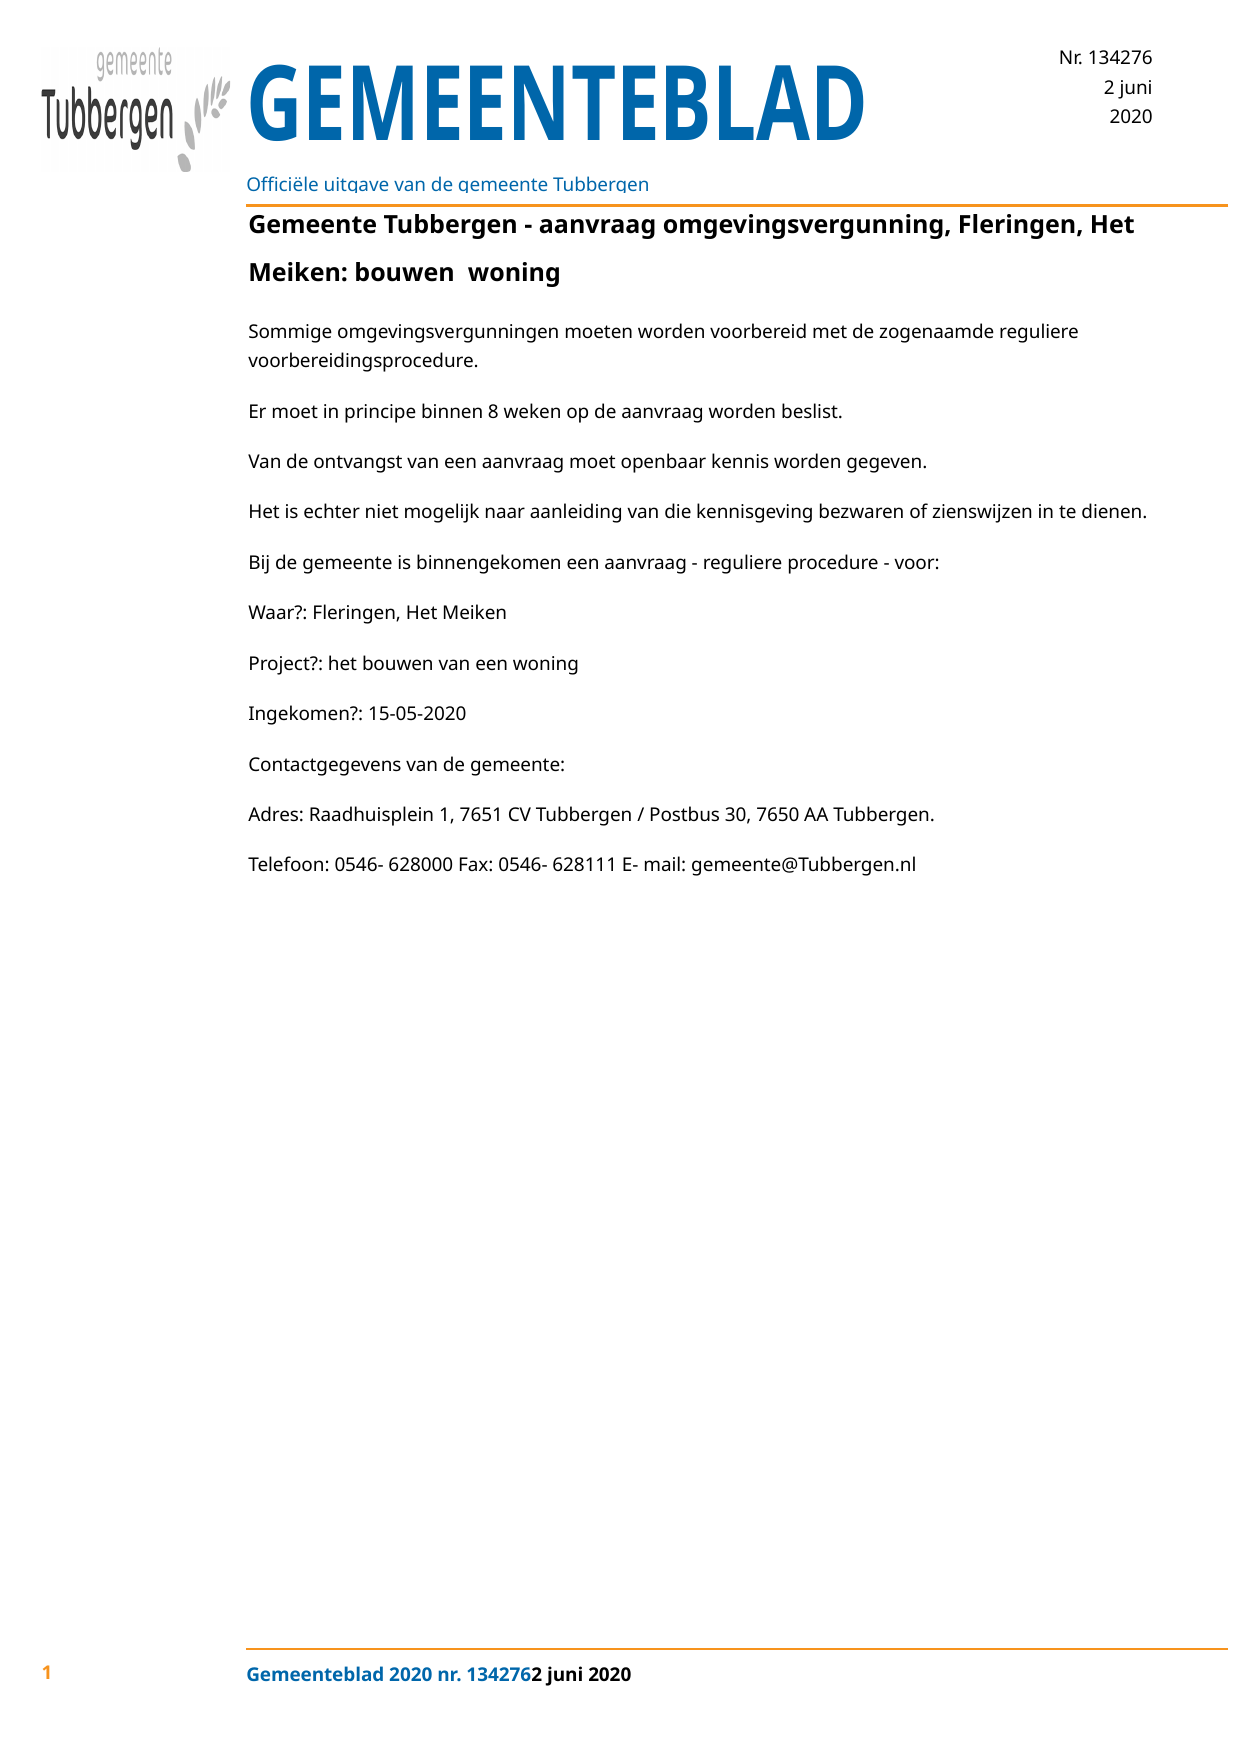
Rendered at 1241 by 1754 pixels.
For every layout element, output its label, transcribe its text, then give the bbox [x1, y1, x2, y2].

text Contactgegevens van de gemeente: [248, 751, 1152, 777]
text Er moet in principe binnen 8 weken op de aanvraag worden beslist. [248, 398, 1152, 424]
text Waar?: Fleringen, Het Meiken [248, 599, 1152, 625]
text Ingekomen?: 15-05-2020 [248, 700, 1152, 726]
text Van de ontvangst van een aanvraag moet openbaar kennis worden gegeven. [248, 448, 1152, 474]
picture [41, 47, 231, 172]
text Sommige omgevingsvergunningen moeten worden voorbereid met de zogenaamde reguliere voorbereidingsprocedure. [248, 318, 1152, 373]
text Het is echter niet mogelijk naar aanleiding van die kennisgeving bezwaren of zienswijzen in te dienen. [248, 499, 1152, 524]
text Adres: Raadhuisplein 1, 7651 CV Tubbergen / Postbus 30, 7650 AA Tubbergen. [248, 801, 1152, 827]
text Telefoon: 0546- 628000 Fax: 0546- 628111 E- mail: gemeente@Tubbergen.nl [248, 852, 1152, 877]
text Bij de gemeente is binnengekomen een aanvraag - reguliere procedure - voor: [248, 549, 1152, 575]
text Project?: het bouwen van een woning [248, 650, 1152, 676]
text Gemeente Tubbergen - aanvraag omgevingsvergunning, Fleringen, Het Meiken: bouwen woning [248, 207, 1152, 288]
